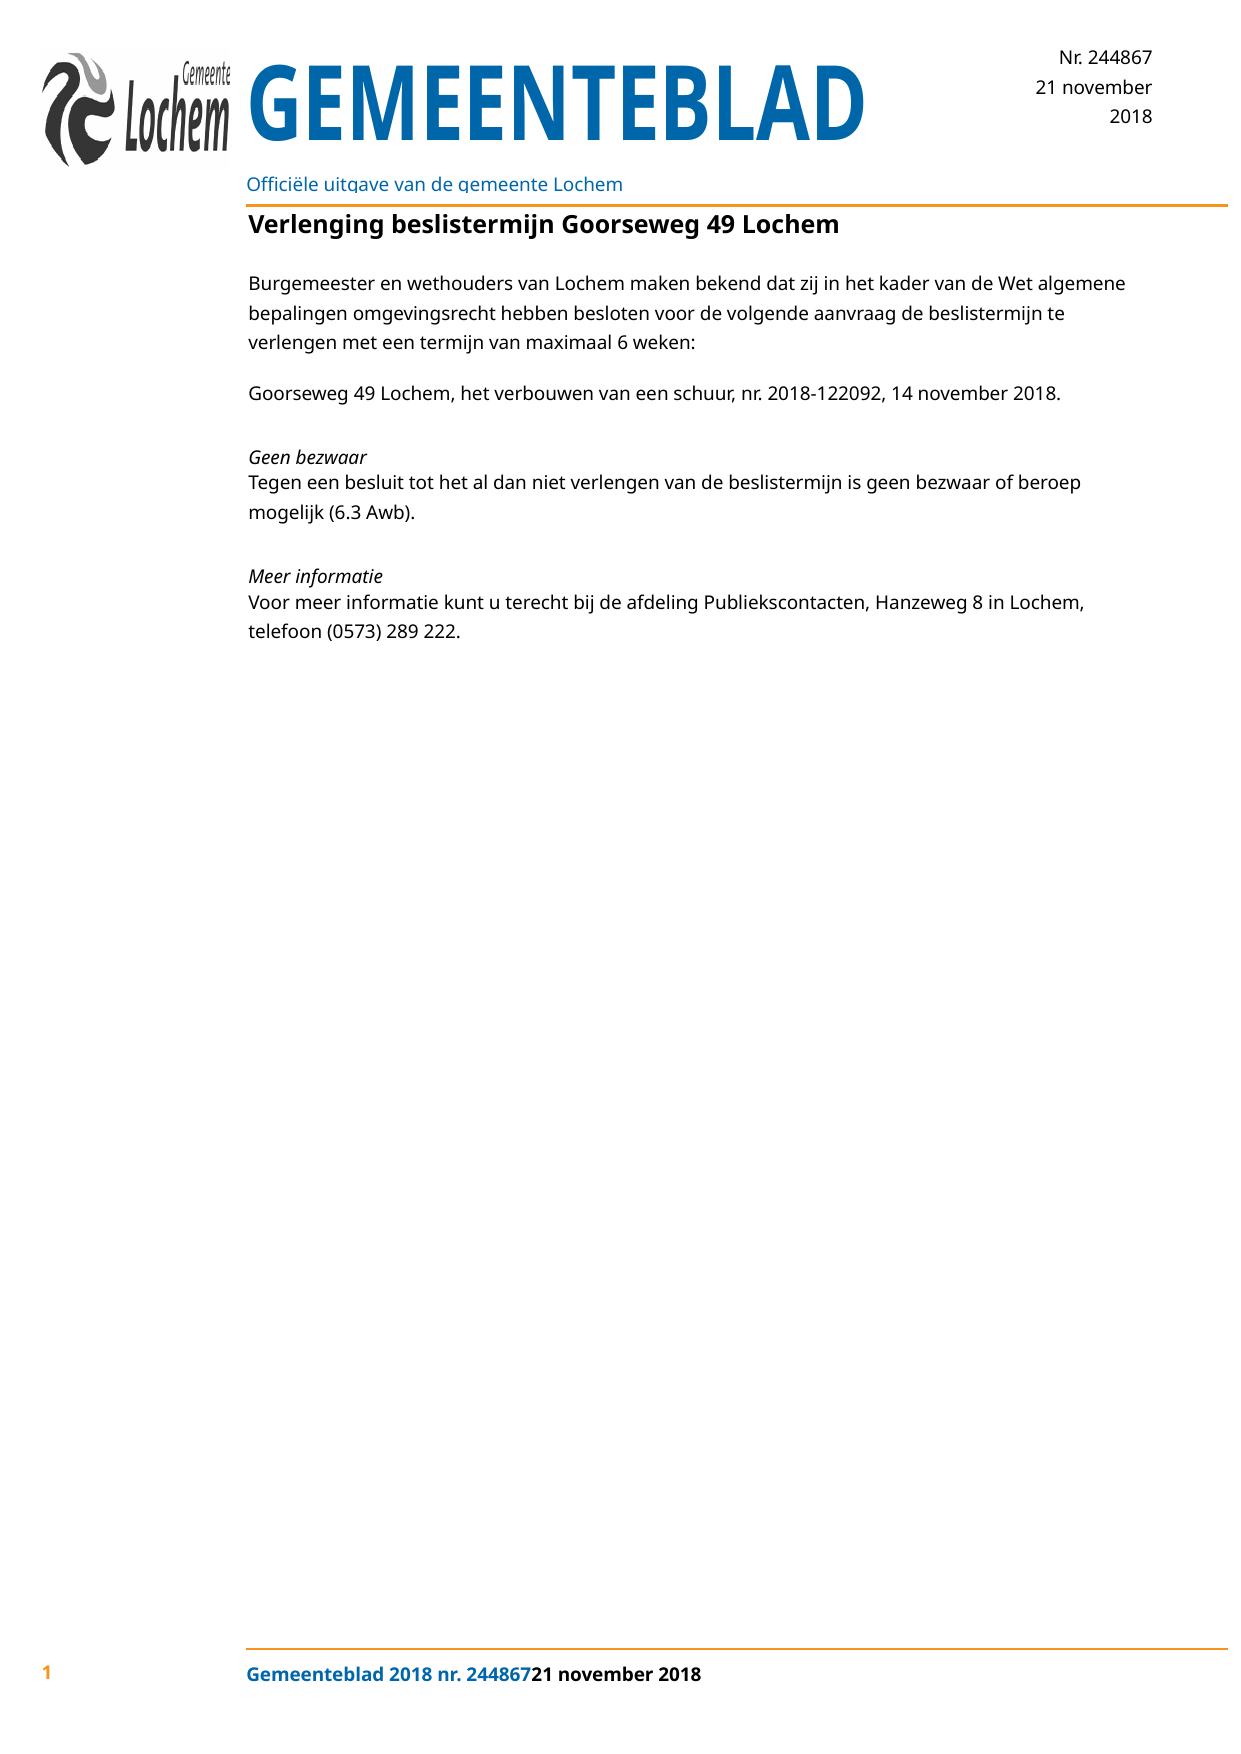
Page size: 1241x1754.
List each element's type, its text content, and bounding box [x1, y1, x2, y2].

text Geen bezwaar [248, 444, 1152, 469]
text Tegen een besluit tot het al dan niet verlengen van de beslistermijn is geen bezwaar of beroep mogelijk (6.3 Awb). [248, 469, 1152, 525]
picture [41, 47, 231, 172]
text Burgemeester en wethouders van Lochem maken bekend dat zij in het kader van de Wet algemene bepalingen omgevingsrecht hebben besloten voor de volgende aanvraag de beslistermijn te verlengen met een termijn van maximaal 6 weken: [248, 270, 1152, 355]
text Meer informatie [248, 563, 1152, 589]
text Voor meer informatie kunt u terecht bij de afdeling Publiekscontacten, Hanzeweg 8 in Lochem, telefoon (0573) 289 222. [248, 589, 1152, 644]
text Verlenging beslistermijn Goorseweg 49 Lochem [248, 207, 1152, 241]
text Goorseweg 49 Lochem, het verbouwen van een schuur, nr. 2018-122092, 14 november 2018. [248, 380, 1152, 406]
